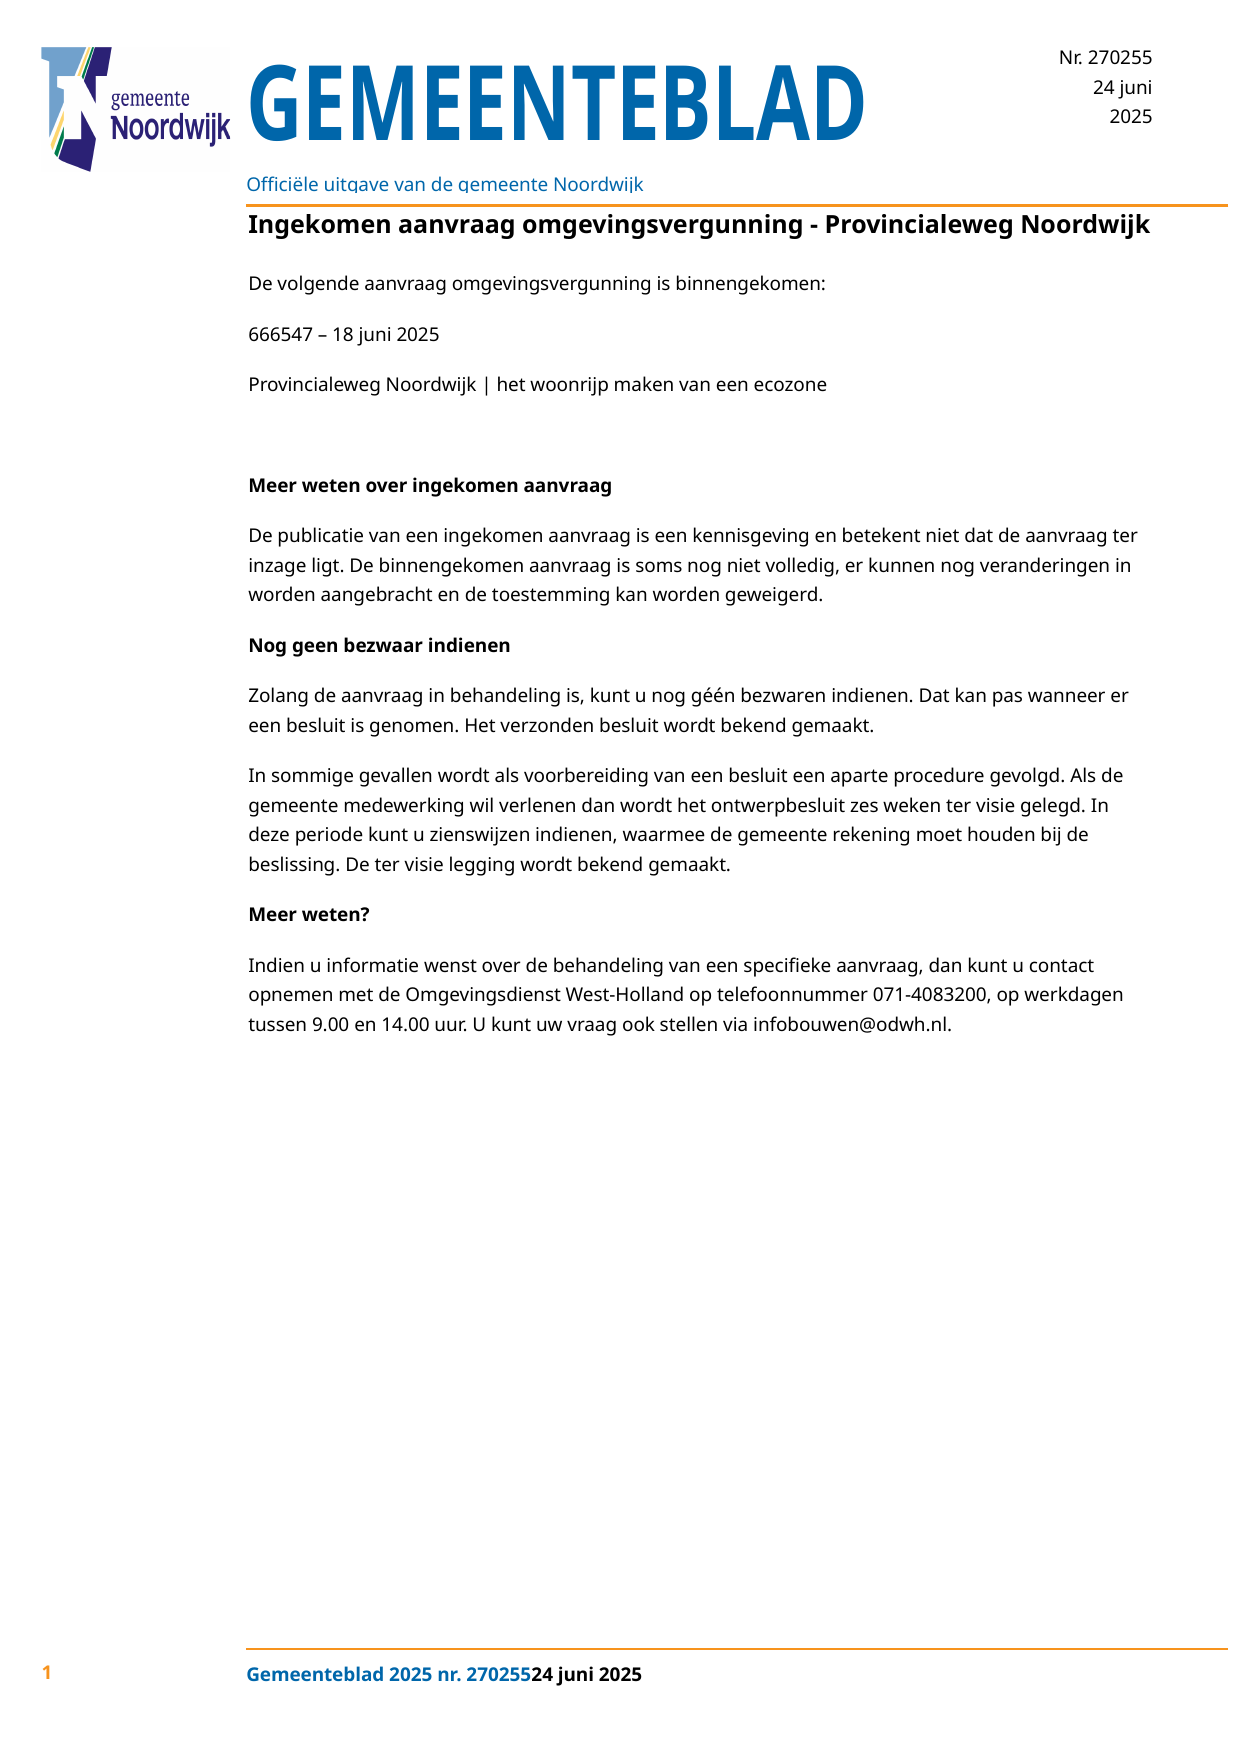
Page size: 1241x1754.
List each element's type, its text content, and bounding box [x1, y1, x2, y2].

picture [41, 47, 231, 172]
text De volgende aanvraag omgevingsvergunning is binnengekomen: [248, 270, 1152, 296]
text Meer weten over ingekomen aanvraag [248, 472, 1152, 498]
text In sommige gevallen wordt als voorbereiding van een besluit een aparte procedure gevolgd. Als de gemeente medewerking wil verlenen dan wordt het ontwerpbesluit zes weken ter visie gelegd. In deze periode kunt u zienswijzen indienen, waarmee de gemeente rekening moet houden bij de beslissing. De ter visie legging wordt bekend gemaakt. [248, 762, 1152, 877]
text Zolang de aanvraag in behandeling is, kunt u nog géén bezwaren indienen. Dat kan pas wanneer er een besluit is genomen. Het verzonden besluit wordt bekend gemaakt. [248, 682, 1152, 738]
text Ingekomen aanvraag omgevingsvergunning - Provincialeweg Noordwijk [248, 207, 1152, 241]
text 666547 – 18 juni 2025 [248, 321, 1152, 346]
text Indien u informatie wenst over de behandeling van een specifieke aanvraag, dan kunt u contact opnemen met de Omgevingsdienst West-Holland op telefoonnummer 071-4083200, op werkdagen tussen 9.00 en 14.00 uur. U kunt uw vraag ook stellen via infobouwen@odwh.nl. [248, 952, 1152, 1037]
text De publicatie van een ingekomen aanvraag is een kennisgeving en betekent niet dat de aanvraag ter inzage ligt. De binnengekomen aanvraag is soms nog niet volledig, er kunnen nog veranderingen in worden aangebracht en de toestemming kan worden geweigerd. [248, 522, 1152, 607]
text Meer weten? [248, 902, 1152, 927]
text Nog geen bezwaar indienen [248, 632, 1152, 658]
text Provincialeweg Noordwijk | het woonrijp maken van een ecozone [248, 371, 1152, 397]
